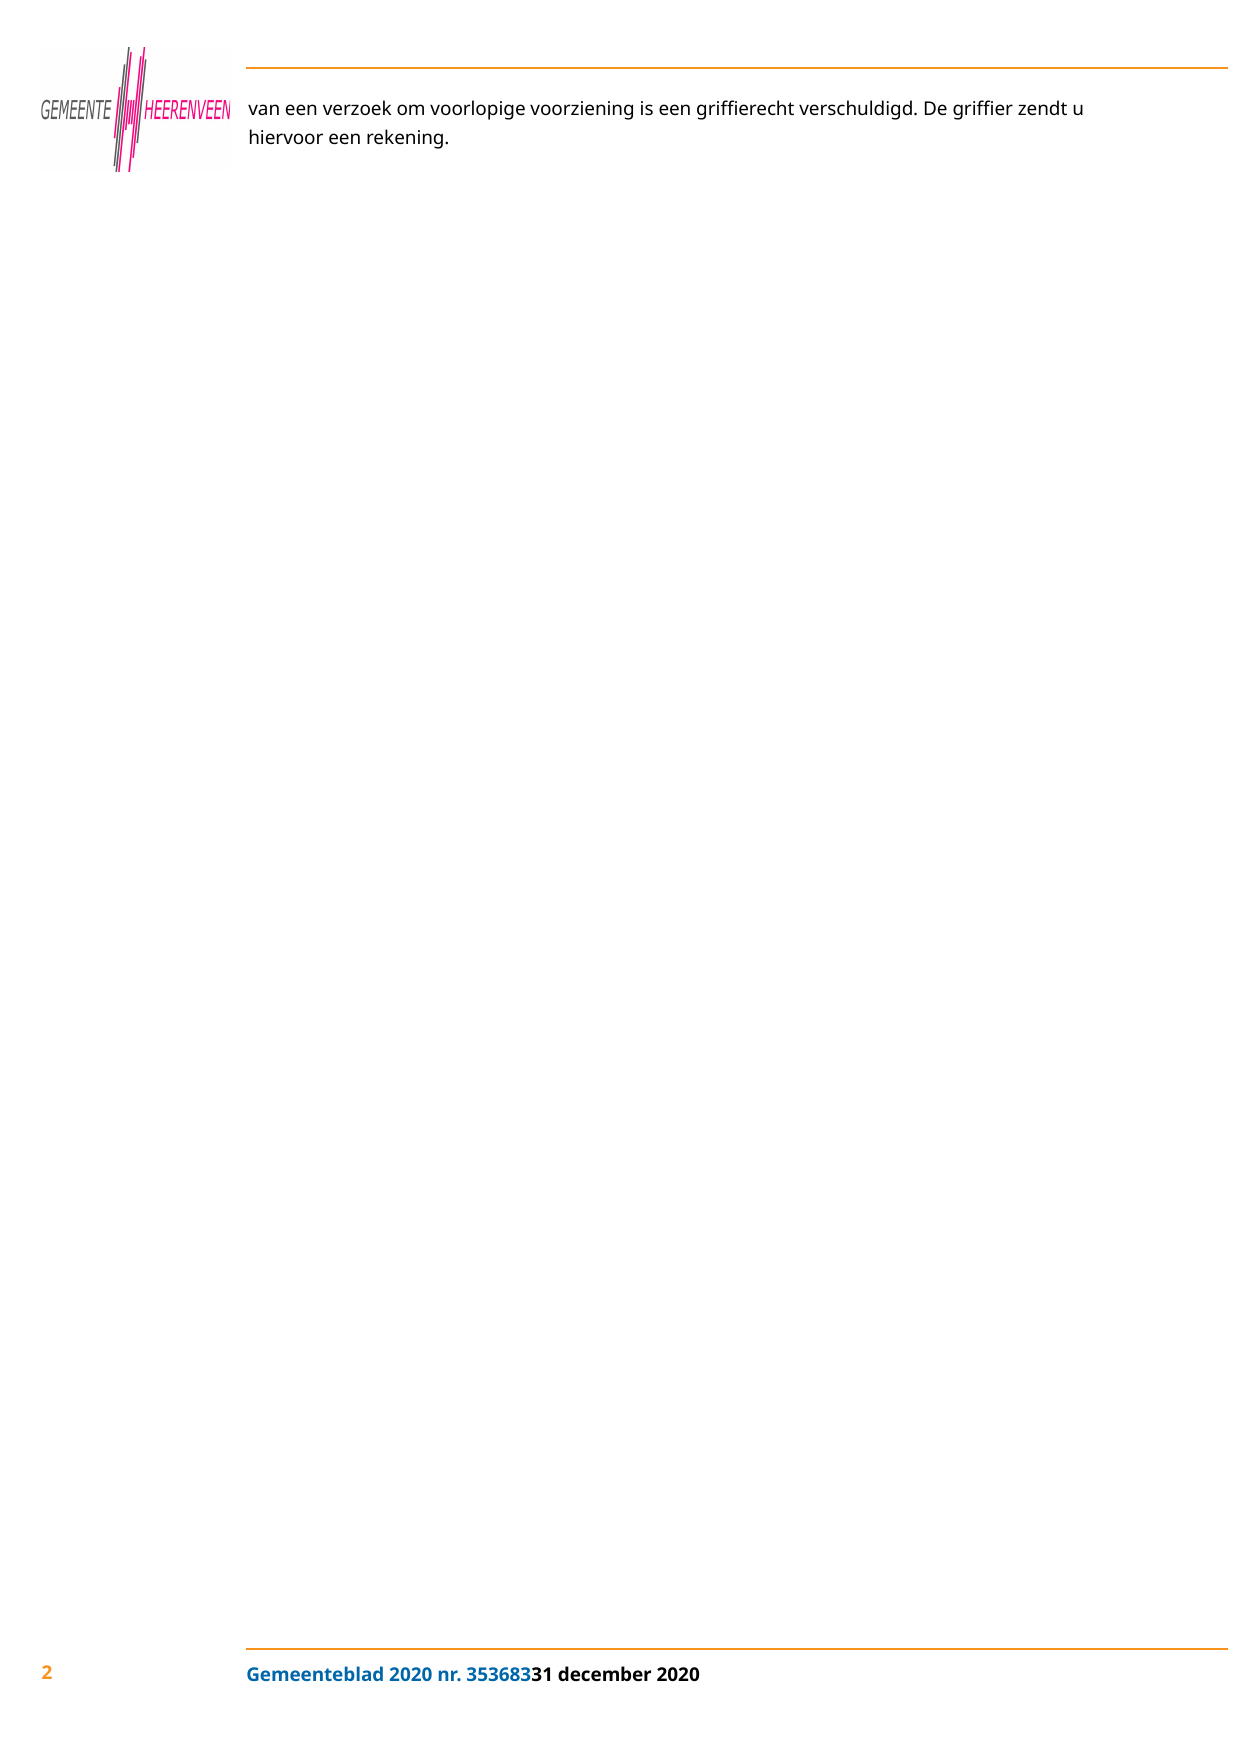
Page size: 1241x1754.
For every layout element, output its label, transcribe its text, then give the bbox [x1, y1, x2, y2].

picture [41, 47, 231, 172]
text van een verzoek om voorlopige voorziening is een griffierecht verschuldigd. De griffier zendt u hiervoor een rekening. [248, 95, 1152, 150]
